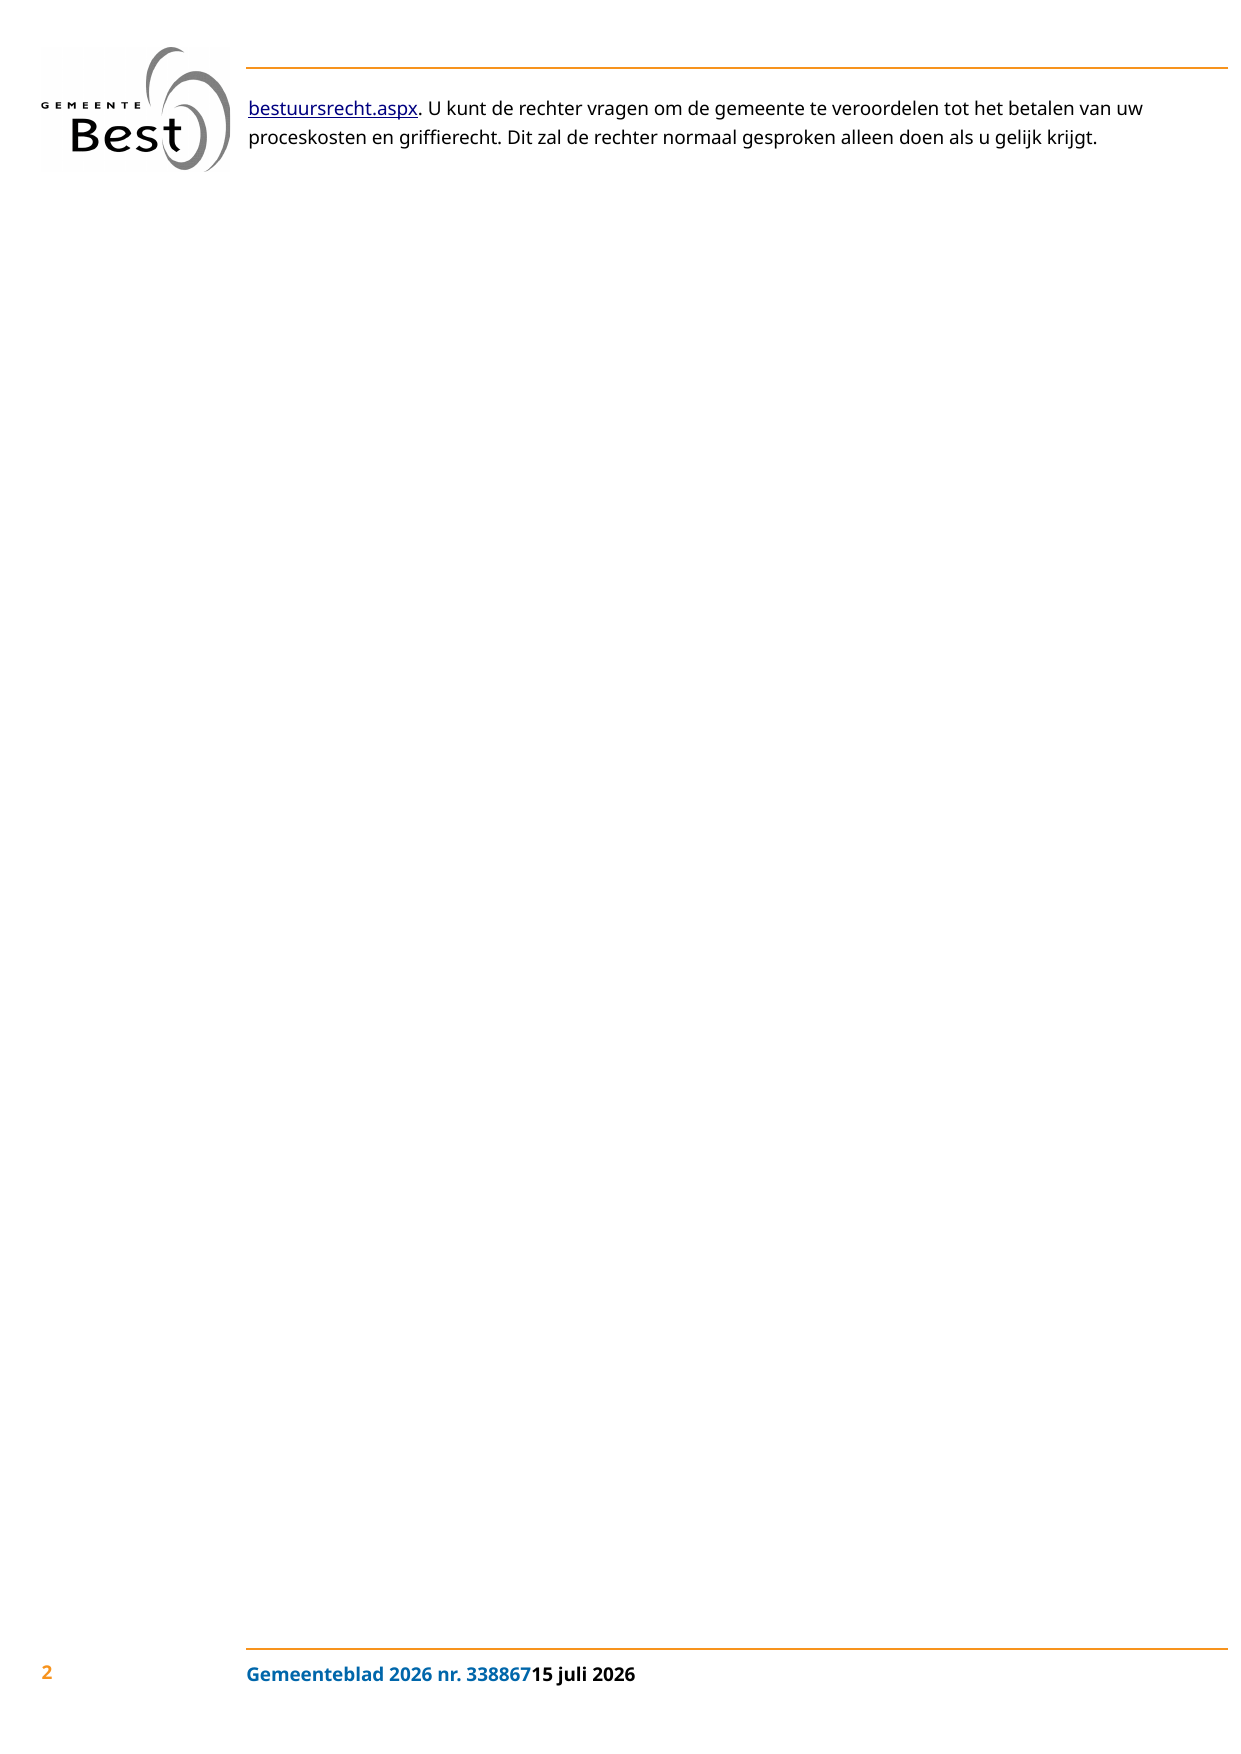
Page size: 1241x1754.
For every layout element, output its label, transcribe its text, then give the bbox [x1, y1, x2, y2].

picture [41, 47, 231, 172]
text bestuursrecht.aspx. U kunt de rechter vragen om de gemeente te veroordelen tot het betalen van uw proceskosten en griffierecht. Dit zal de rechter normaal gesproken alleen doen als u gelijk krijgt. [248, 95, 1152, 150]
